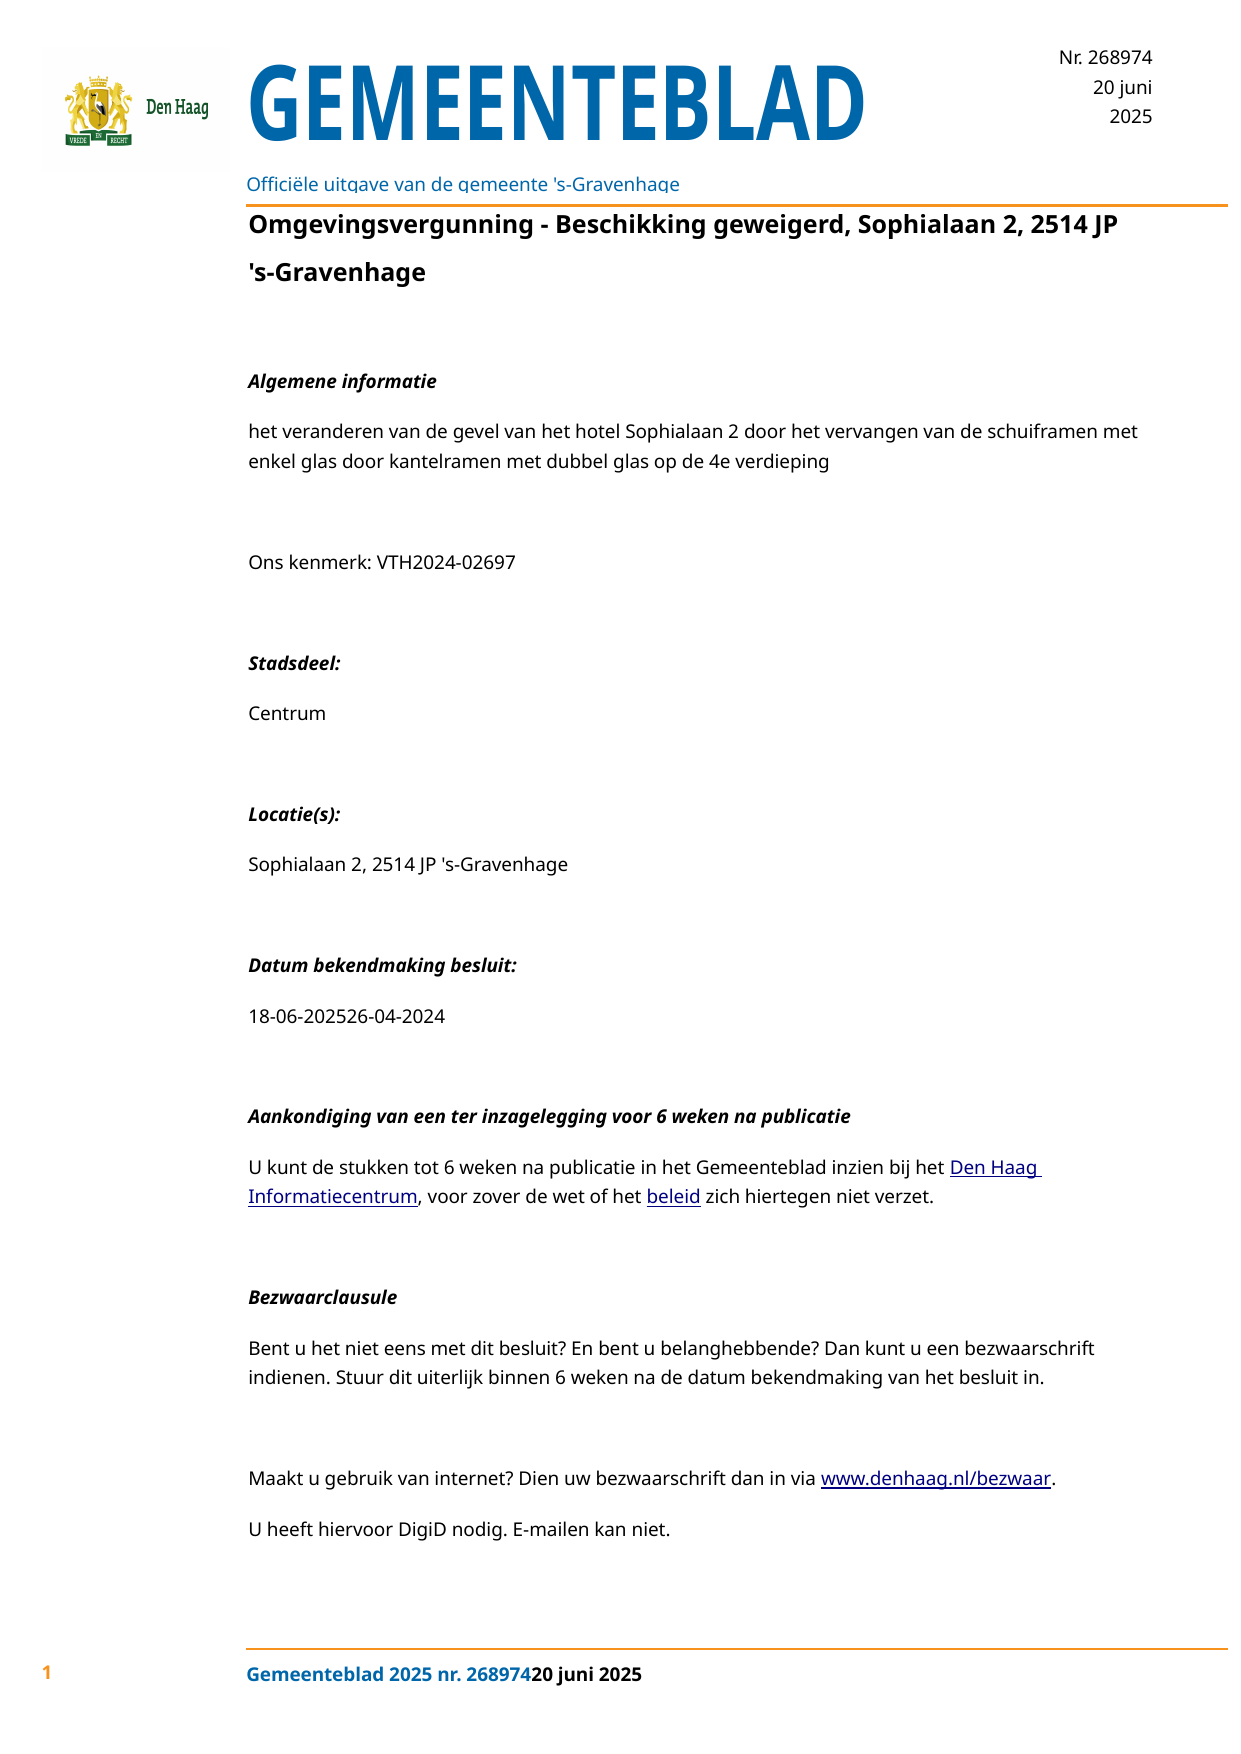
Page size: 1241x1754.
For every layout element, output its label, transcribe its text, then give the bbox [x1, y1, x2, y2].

text het veranderen van de gevel van het hotel Sophialaan 2 door het vervangen van de schuiframen met enkel glas door kantelramen met dubbel glas op de 4e verdieping [248, 419, 1152, 474]
text 18-06-202526-04-2024 [248, 1003, 1152, 1029]
text Centrum [248, 700, 1152, 726]
text Datum bekendmaking besluit: [248, 952, 1152, 978]
text Omgevingsvergunning - Beschikking geweigerd, Sophialaan 2, 2514 JP 's-Gravenhage [248, 207, 1152, 288]
text Maakt u gebruik van internet? Dien uw bezwaarschrift dan in via www.denhaag.nl/bezwaar. [248, 1465, 1152, 1491]
text Sophialaan 2, 2514 JP 's-Gravenhage [248, 852, 1152, 877]
text Ons kenmerk: VTH2024-02697 [248, 549, 1152, 575]
text Locatie(s): [248, 801, 1152, 827]
text U heeft hiervoor DigiD nodig. E-mailen kan niet. [248, 1516, 1152, 1542]
text Bent u het niet eens met dit besluit? En bent u belanghebbende? Dan kunt u een bezwaarschrift indienen. Stuur dit uiterlijk binnen 6 weken na de datum bekendmaking van het besluit in. [248, 1335, 1152, 1390]
picture [41, 47, 231, 172]
text Stadsdeel: [248, 650, 1152, 676]
text Algemene informatie [248, 368, 1152, 394]
text Bezwaarclausule [248, 1284, 1152, 1310]
text U kunt de stukken tot 6 weken na publicatie in het Gemeenteblad inzien bij het Den Haag Informatiecentrum, voor zover de wet of het beleid zich hiertegen niet verzet. [248, 1154, 1152, 1209]
text Aankondiging van een ter inzagelegging voor 6 weken na publicatie [248, 1104, 1152, 1129]
